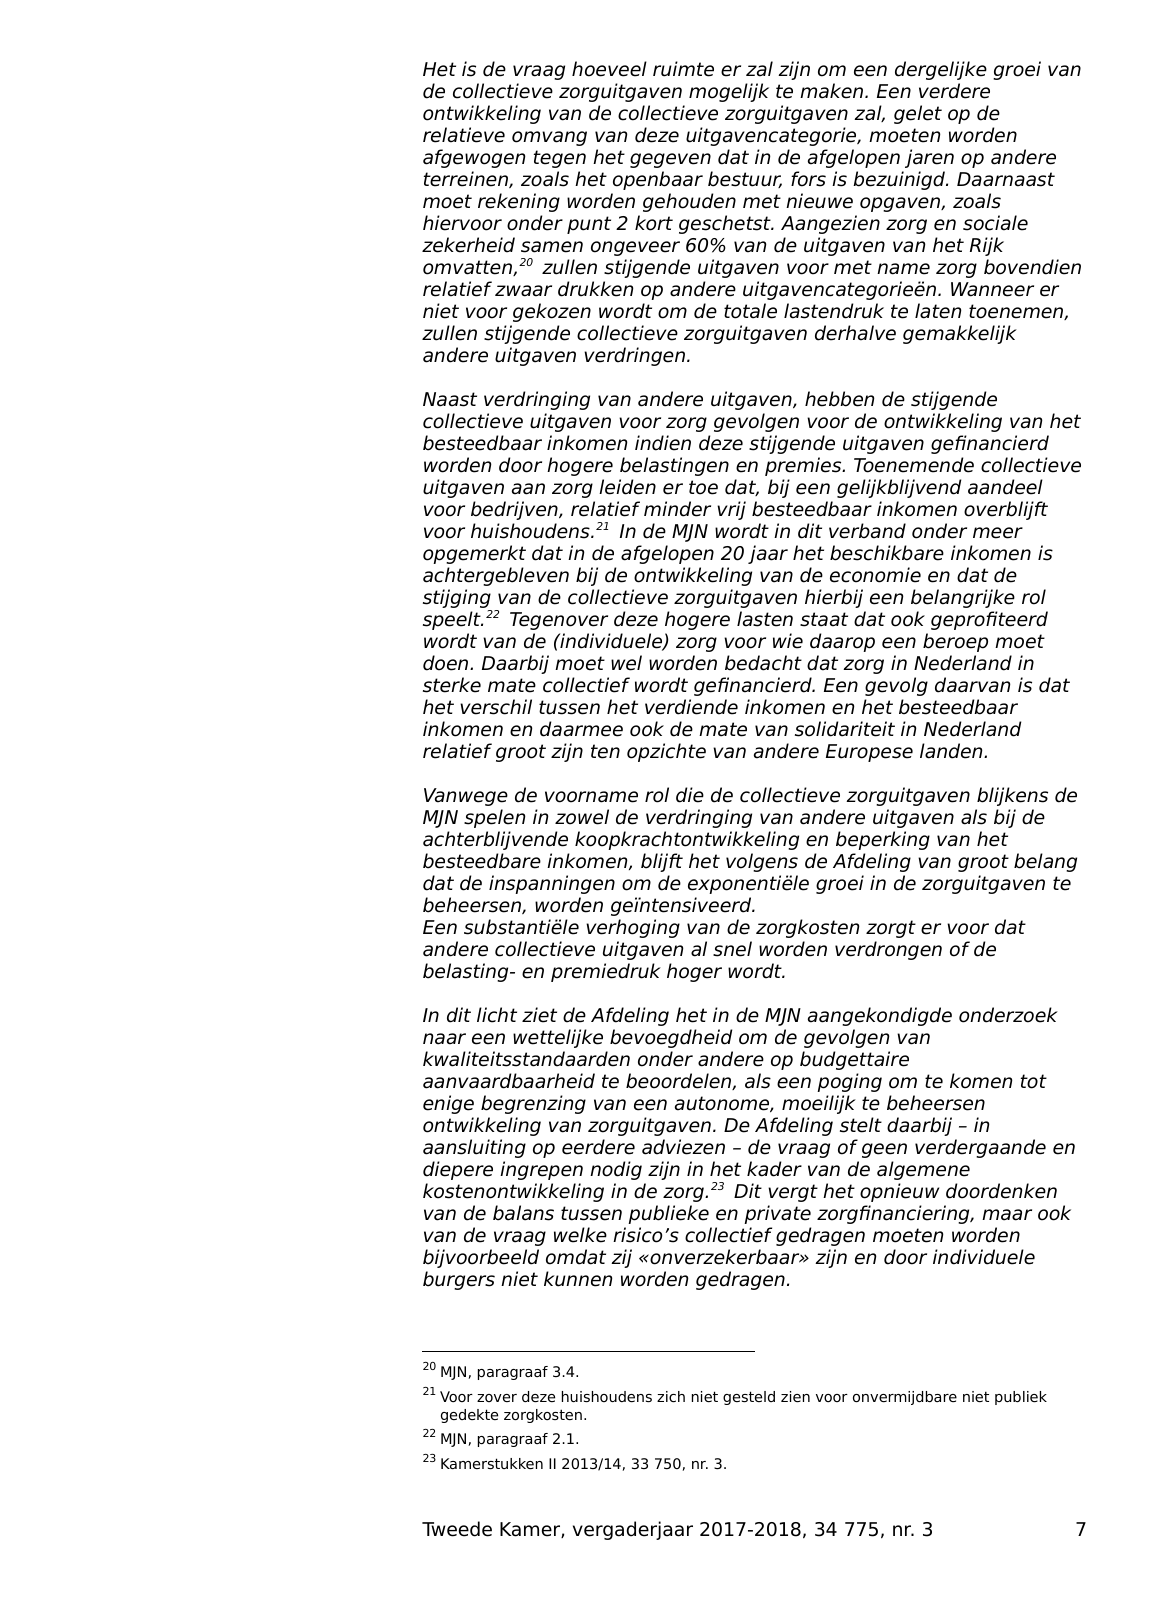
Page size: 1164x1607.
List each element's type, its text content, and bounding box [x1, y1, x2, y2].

text Vanwege de voorname rol die de collectieve zorguitgaven blijkens de MJN spelen in zowel de verdringing van andere uitgaven als bij de achterblijvende koopkrachtontwikkeling en beperking van het besteedbare inkomen, blijft het volgens de Afdeling van groot belang dat de inspanningen om de exponentiële groei in de zorguitgaven te beheersen, worden geïntensiveerd. [422, 785, 1087, 917]
text Het is de vraag hoeveel ruimte er zal zijn om een dergelijke groei van de collectieve zorguitgaven mogelijk te maken. Een verdere ontwikkeling van de collectieve zorguitgaven zal, gelet op de relatieve omvang van deze uitgavencategorie, moeten worden afgewogen tegen het gegeven dat in de afgelopen jaren op andere terreinen, zoals het openbaar bestuur, fors is bezuinigd. Daarnaast moet rekening worden gehouden met nieuwe opgaven, zoals hiervoor onder punt 2 kort geschetst. Aangezien zorg en sociale zekerheid samen ongeveer 60% van de uitgaven van het Rijk omvatten, zullen stijgende uitgaven voor met name zorg bovendien relatief zwaar drukken op andere uitgavencategorieën. Wanneer er niet voor gekozen wordt om de totale lastendruk te laten toenemen, zullen stijgende collectieve zorguitgaven derhalve gemakkelijk andere uitgaven verdringen. [422, 59, 1087, 367]
text Een substantiële verhoging van de zorgkosten zorgt er voor dat andere collectieve uitgaven al snel worden verdrongen of de belasting- en premiedruk hoger wordt. [422, 917, 1087, 983]
text MJN, paragraaf 2.1. [422, 1427, 1087, 1449]
text Voor zover deze huishoudens zich niet gesteld zien voor onvermijdbare niet publiek gedekte zorgkosten. [422, 1385, 1087, 1424]
text MJN, paragraaf 3.4. [422, 1360, 1087, 1382]
text In dit licht ziet de Afdeling het in de MJN aangekondigde onderzoek naar een wettelijke bevoegdheid om de gevolgen van kwaliteitsstandaarden onder andere op budgettaire aanvaardbaarheid te beoordelen, als een poging om te komen tot enige begrenzing van een autonome, moeilijk te beheersen ontwikkeling van zorguitgaven. De Afdeling stelt daarbij – in aansluiting op eerdere adviezen – de vraag of geen verdergaande en diepere ingrepen nodig zijn in het kader van de algemene kostenontwikkeling in de zorg. Dit vergt het opnieuw doordenken van de balans tussen publieke en private zorgfinanciering, maar ook van de vraag welke risico’s collectief gedragen moeten worden bijvoorbeeld omdat zij «onverzekerbaar» zijn en door individuele burgers niet kunnen worden gedragen. [422, 1005, 1087, 1291]
text Kamerstukken II 2013/14, 33 750, nr. 3. [422, 1452, 1087, 1474]
text Naast verdringing van andere uitgaven, hebben de stijgende collectieve uitgaven voor zorg gevolgen voor de ontwikkeling van het besteedbaar inkomen indien deze stijgende uitgaven gefinancierd worden door hogere belastingen en premies. Toenemende collectieve uitgaven aan zorg leiden er toe dat, bij een gelijkblijvend aandeel voor bedrijven, relatief minder vrij besteedbaar inkomen overblijft voor huishoudens. In de MJN wordt in dit verband onder meer opgemerkt dat in de afgelopen 20 jaar het beschikbare inkomen is achtergebleven bij de ontwikkeling van de economie en dat de stijging van de collectieve zorguitgaven hierbij een belangrijke rol speelt. Tegenover deze hogere lasten staat dat ook geprofiteerd wordt van de (individuele) zorg voor wie daarop een beroep moet doen. Daarbij moet wel worden bedacht dat zorg in Nederland in sterke mate collectief wordt gefinancierd. Een gevolg daarvan is dat het verschil tussen het verdiende inkomen en het besteedbaar inkomen en daarmee ook de mate van solidariteit in Nederland relatief groot zijn ten opzichte van andere Europese landen. [422, 389, 1087, 763]
